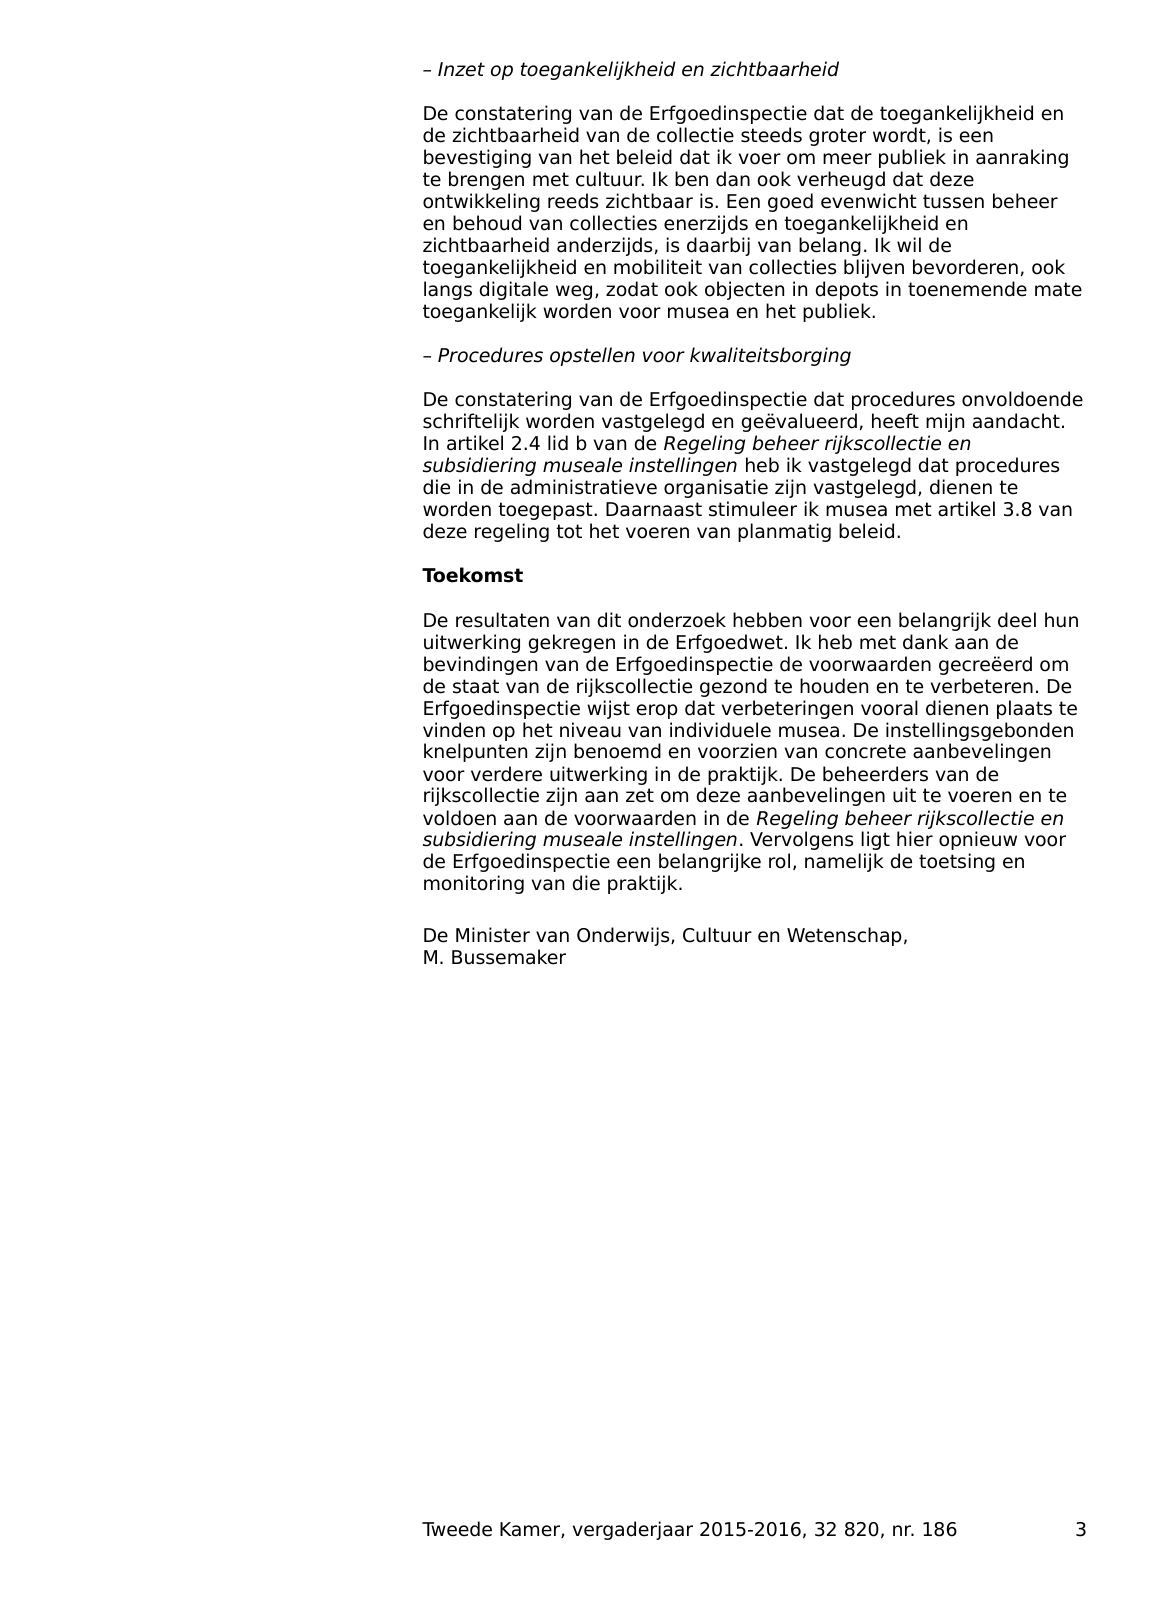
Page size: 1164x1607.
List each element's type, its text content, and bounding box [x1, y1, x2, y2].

subtitle Toekomst [422, 565, 1087, 587]
subtitle – Procedures opstellen voor kwaliteitsborging [422, 345, 1087, 367]
text De Minister van Onderwijs, Cultuur en Wetenschap, M. Bussemaker [422, 925, 1087, 969]
subtitle – Inzet op toegankelijkheid en zichtbaarheid [422, 59, 1087, 81]
text De resultaten van dit onderzoek hebben voor een belangrijk deel hun uitwerking gekregen in de Erfgoedwet. Ik heb met dank aan de bevindingen van de Erfgoedinspectie de voorwaarden gecreëerd om de staat van de rijkscollectie gezond te houden en te verbeteren. De Erfgoedinspectie wijst erop dat verbeteringen vooral dienen plaats te vinden op het niveau van individuele musea. De instellingsgebonden knelpunten zijn benoemd en voorzien van concrete aanbevelingen voor verdere uitwerking in de praktijk. De beheerders van de rijkscollectie zijn aan zet om deze aanbevelingen uit te voeren en te voldoen aan de voorwaarden in de Regeling beheer rijkscollectie en subsidiering museale instellingen. Vervolgens ligt hier opnieuw voor de Erfgoedinspectie een belangrijke rol, namelijk de toetsing en monitoring van die praktijk. [422, 609, 1087, 895]
text De constatering van de Erfgoedinspectie dat de toegankelijkheid en de zichtbaarheid van de collectie steeds groter wordt, is een bevestiging van het beleid dat ik voer om meer publiek in aanraking te brengen met cultuur. Ik ben dan ook verheugd dat deze ontwikkeling reeds zichtbaar is. Een goed evenwicht tussen beheer en behoud van collecties enerzijds en toegankelijkheid en zichtbaarheid anderzijds, is daarbij van belang. Ik wil de toegankelijkheid en mobiliteit van collecties blijven bevorderen, ook langs digitale weg, zodat ook objecten in depots in toenemende mate toegankelijk worden voor musea en het publiek. [422, 103, 1087, 323]
text De constatering van de Erfgoedinspectie dat procedures onvoldoende schriftelijk worden vastgelegd en geëvalueerd, heeft mijn aandacht. In artikel 2.4 lid b van de Regeling beheer rijkscollectie en subsidiering museale instellingen heb ik vastgelegd dat procedures die in de administratieve organisatie zijn vastgelegd, dienen te worden toegepast. Daarnaast stimuleer ik musea met artikel 3.8 van deze regeling tot het voeren van planmatig beleid. [422, 389, 1087, 543]
